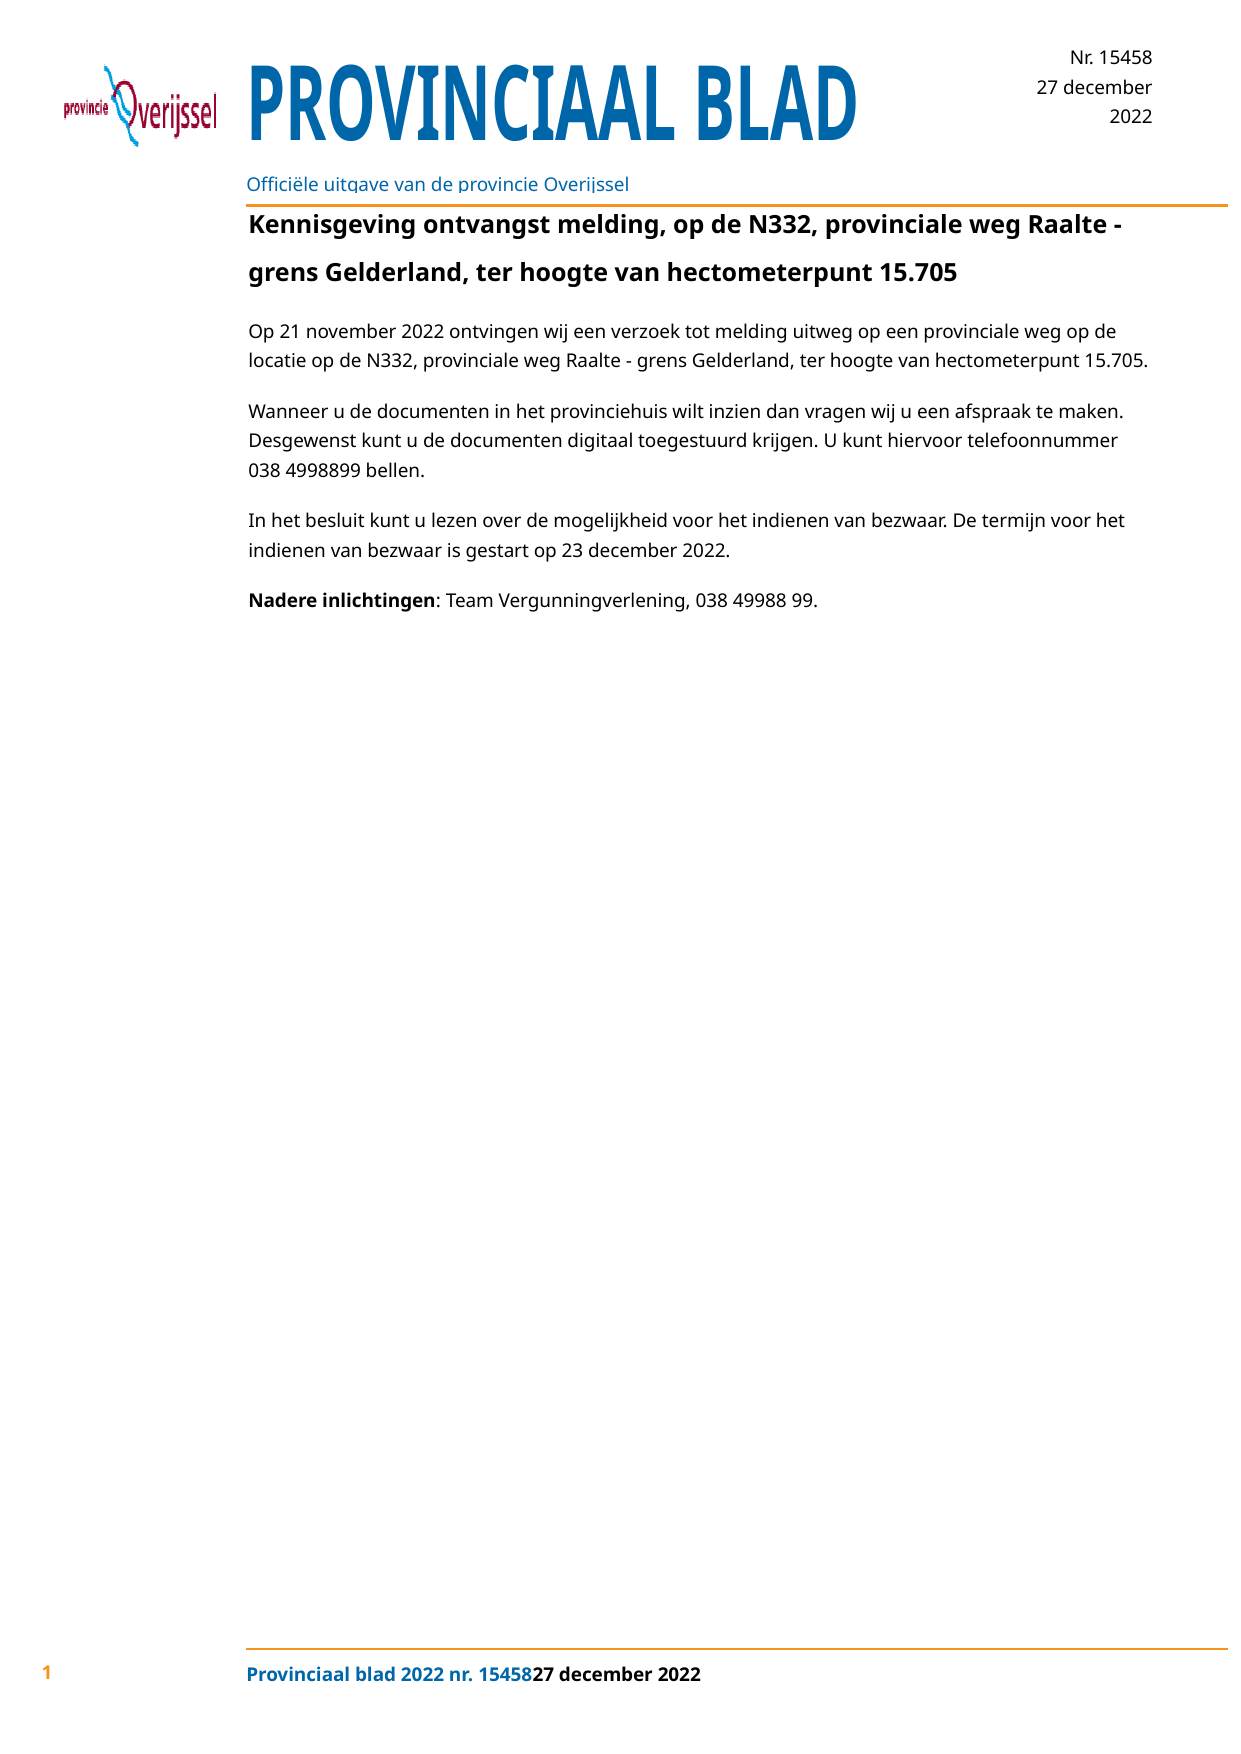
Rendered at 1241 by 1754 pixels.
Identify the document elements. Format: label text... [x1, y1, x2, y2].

text In het besluit kunt u lezen over de mogelijkheid voor het indienen van bezwaar. De termijn voor het indienen van bezwaar is gestart op 23 december 2022. [248, 507, 1152, 563]
text Nadere inlichtingen: Team Vergunningverlening, 038 49988 99. [248, 587, 1152, 613]
picture [41, 47, 231, 172]
text Wanneer u de documenten in het provinciehuis wilt inzien dan vragen wij u een afspraak te maken. Desgewenst kunt u de documenten digitaal toegestuurd krijgen. U kunt hiervoor telefoonnummer 038 4998899 bellen. [248, 398, 1152, 483]
text Op 21 november 2022 ontvingen wij een verzoek tot melding uitweg op een provinciale weg op de locatie op de N332, provinciale weg Raalte - grens Gelderland, ter hoogte van hectometerpunt 15.705. [248, 318, 1152, 373]
text Kennisgeving ontvangst melding, op de N332, provinciale weg Raalte - grens Gelderland, ter hoogte van hectometerpunt 15.705 [248, 207, 1152, 288]
